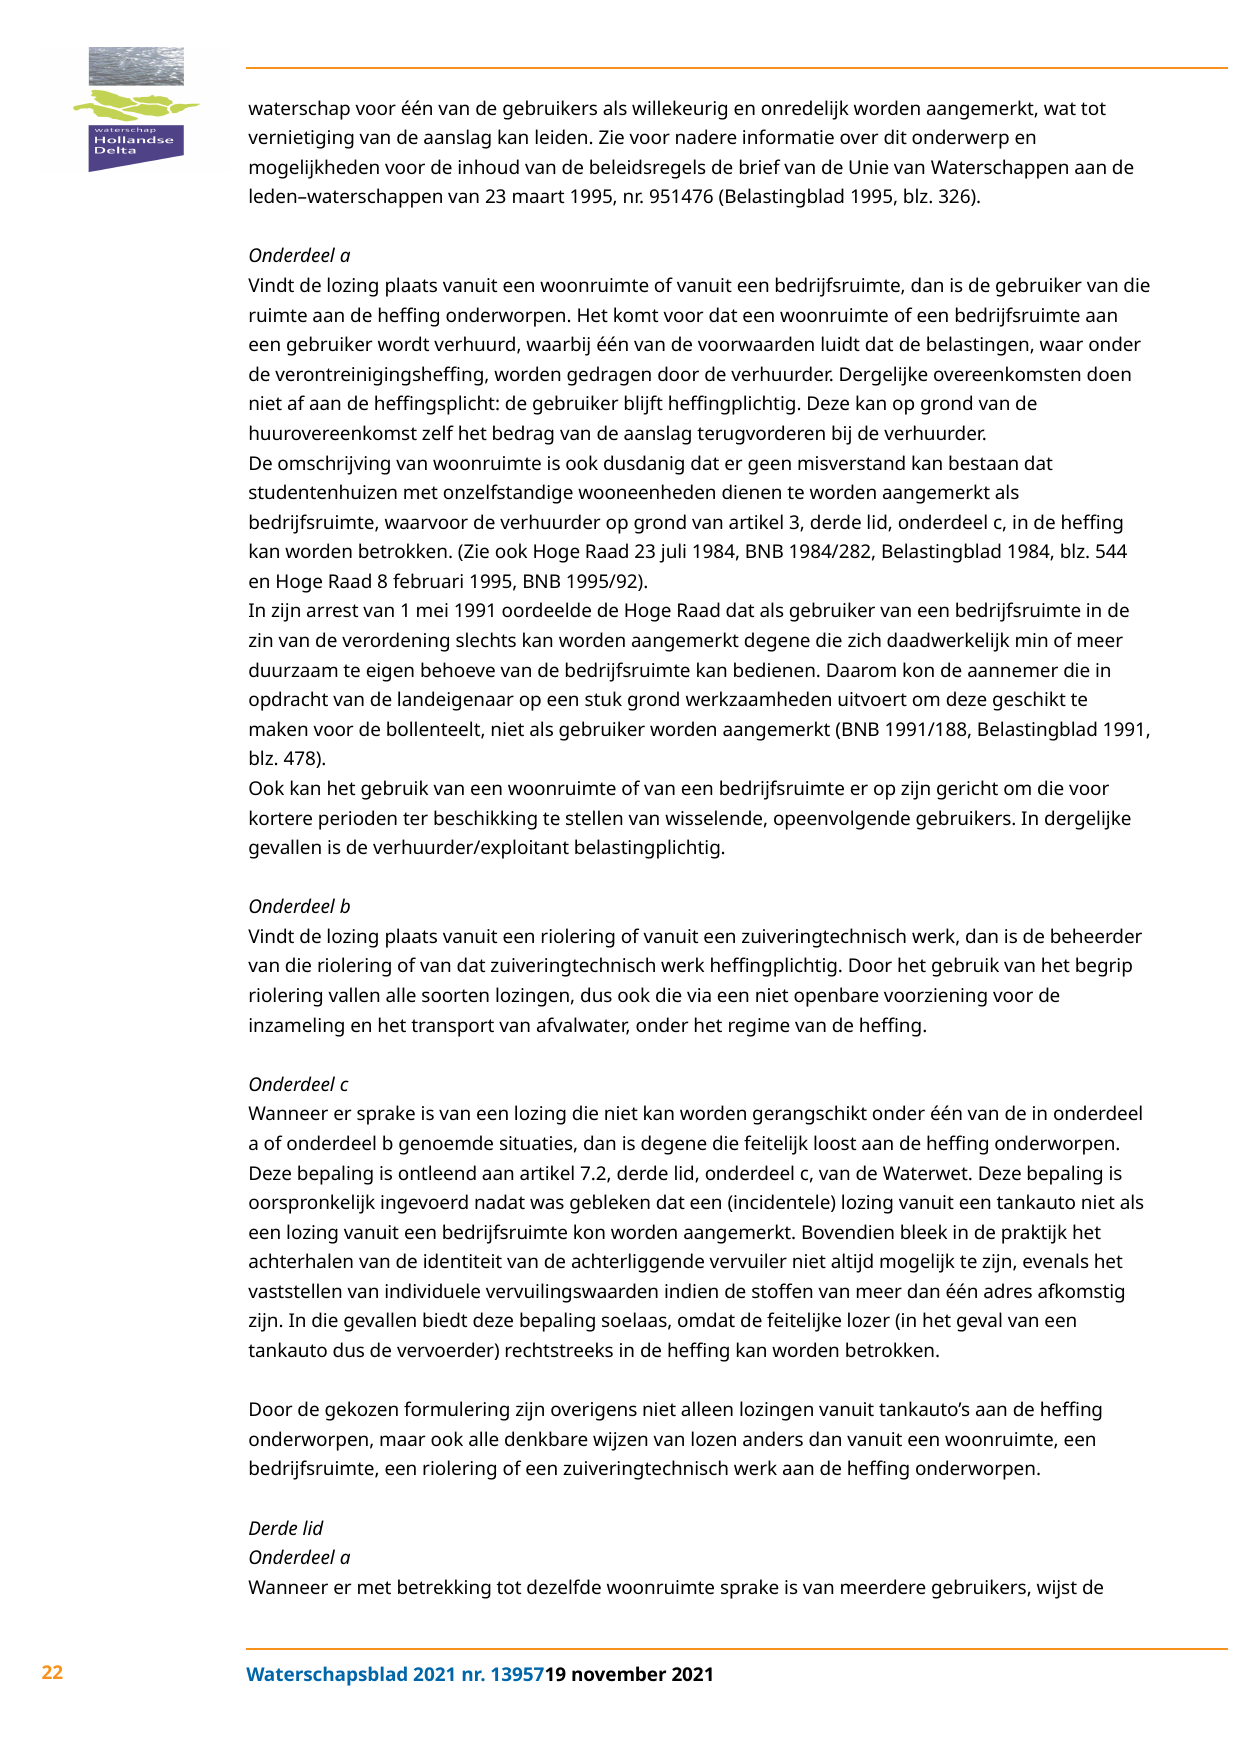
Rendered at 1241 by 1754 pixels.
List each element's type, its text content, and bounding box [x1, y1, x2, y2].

text Vindt de lozing plaats vanuit een riolering of vanuit een zuiveringtechnisch werk, dan is de beheerder van die riolering of van dat zuiveringtechnisch werk heffingplichtig. Door het gebruik van het begrip riolering vallen alle soorten lozingen, dus ook die via een niet openbare voorziening voor de inzameling en het transport van afvalwater, onder het regime van de heffing. [248, 923, 1152, 1038]
text Onderdeel b [248, 893, 1152, 919]
text Derde lid [248, 1515, 1152, 1541]
text Ook kan het gebruik van een woonruimte of van een bedrijfsruimte er op zijn gericht om die voor kortere perioden ter beschikking te stellen van wisselende, opeenvolgende gebruikers. In dergelijke gevallen is de verhuurder/exploitant belastingplichtig. [248, 775, 1152, 860]
text Onderdeel c [248, 1071, 1152, 1097]
text Door de gekozen formulering zijn overigens niet alleen lozingen vanuit tankauto’s aan de heffing onderworpen, maar ook alle denkbare wijzen van lozen anders dan vanuit een woonruimte, een bedrijfsruimte, een riolering of een zuiveringtechnisch werk aan de heffing onderworpen. [248, 1396, 1152, 1481]
text De omschrijving van woonruimte is ook dusdanig dat er geen misverstand kan bestaan dat studentenhuizen met onzelfstandige wooneenheden dienen te worden aangemerkt als bedrijfsruimte, waarvoor de verhuurder op grond van artikel 3, derde lid, onderdeel c, in de heffing kan worden betrokken. (Zie ook Hoge Raad 23 juli 1984, BNB 1984/282, Belastingblad 1984, blz. 544 en Hoge Raad 8 februari 1995, BNB 1995/92). [248, 450, 1152, 594]
text Onderdeel a [248, 243, 1152, 268]
text Wanneer er met betrekking tot dezelfde woonruimte sprake is van meerdere gebruikers, wijst de [248, 1574, 1152, 1600]
text Vindt de lozing plaats vanuit een woonruimte of vanuit een bedrijfsruimte, dan is de gebruiker van die ruimte aan de heffing onderworpen. Het komt voor dat een woonruimte of een bedrijfsruimte aan een gebruiker wordt verhuurd, waarbij één van de voorwaarden luidt dat de belastingen, waar onder de verontreinigingsheffing, worden gedragen door de verhuurder. Dergelijke overeenkomsten doen niet af aan de heffingsplicht: de gebruiker blijft heffingplichtig. Deze kan op grond van de huurovereenkomst zelf het bedrag van de aanslag terugvorderen bij de verhuurder. [248, 272, 1152, 446]
picture [41, 47, 231, 172]
text Wanneer er sprake is van een lozing die niet kan worden gerangschikt onder één van de in onderdeel a of onderdeel b genoemde situaties, dan is degene die feitelijk loost aan de heffing onderworpen. Deze bepaling is ontleend aan artikel 7.2, derde lid, onderdeel c, van de Waterwet. Deze bepaling is oorspronkelijk ingevoerd nadat was gebleken dat een (incidentele) lozing vanuit een tankauto niet als een lozing vanuit een bedrijfsruimte kon worden aangemerkt. Bovendien bleek in de praktijk het achterhalen van de identiteit van de achterliggende vervuiler niet altijd mogelijk te zijn, evenals het vaststellen van individuele vervuilingswaarden indien de stoffen van meer dan één adres afkomstig zijn. In die gevallen biedt deze bepaling soelaas, omdat de feitelijke lozer (in het geval van een tankauto dus de vervoerder) rechtstreeks in de heffing kan worden betrokken. [248, 1101, 1152, 1363]
text waterschap voor één van de gebruikers als willekeurig en onredelijk worden aangemerkt, wat tot vernietiging van de aanslag kan leiden. Zie voor nadere informatie over dit onderwerp en mogelijkheden voor de inhoud van de beleidsregels de brief van de Unie van Waterschappen aan de leden–waterschappen van 23 maart 1995, nr. 951476 (Belastingblad 1995, blz. 326). [248, 95, 1152, 209]
text Onderdeel a [248, 1544, 1152, 1570]
text In zijn arrest van 1 mei 1991 oordeelde de Hoge Raad dat als gebruiker van een bedrijfsruimte in de zin van de verordening slechts kan worden aangemerkt degene die zich daadwerkelijk min of meer duurzaam te eigen behoeve van de bedrijfsruimte kan bedienen. Daarom kon de aannemer die in opdracht van de landeigenaar op een stuk grond werkzaamheden uitvoert om deze geschikt te maken voor de bollenteelt, niet als gebruiker worden aangemerkt (BNB 1991/188, Belastingblad 1991, blz. 478). [248, 598, 1152, 771]
